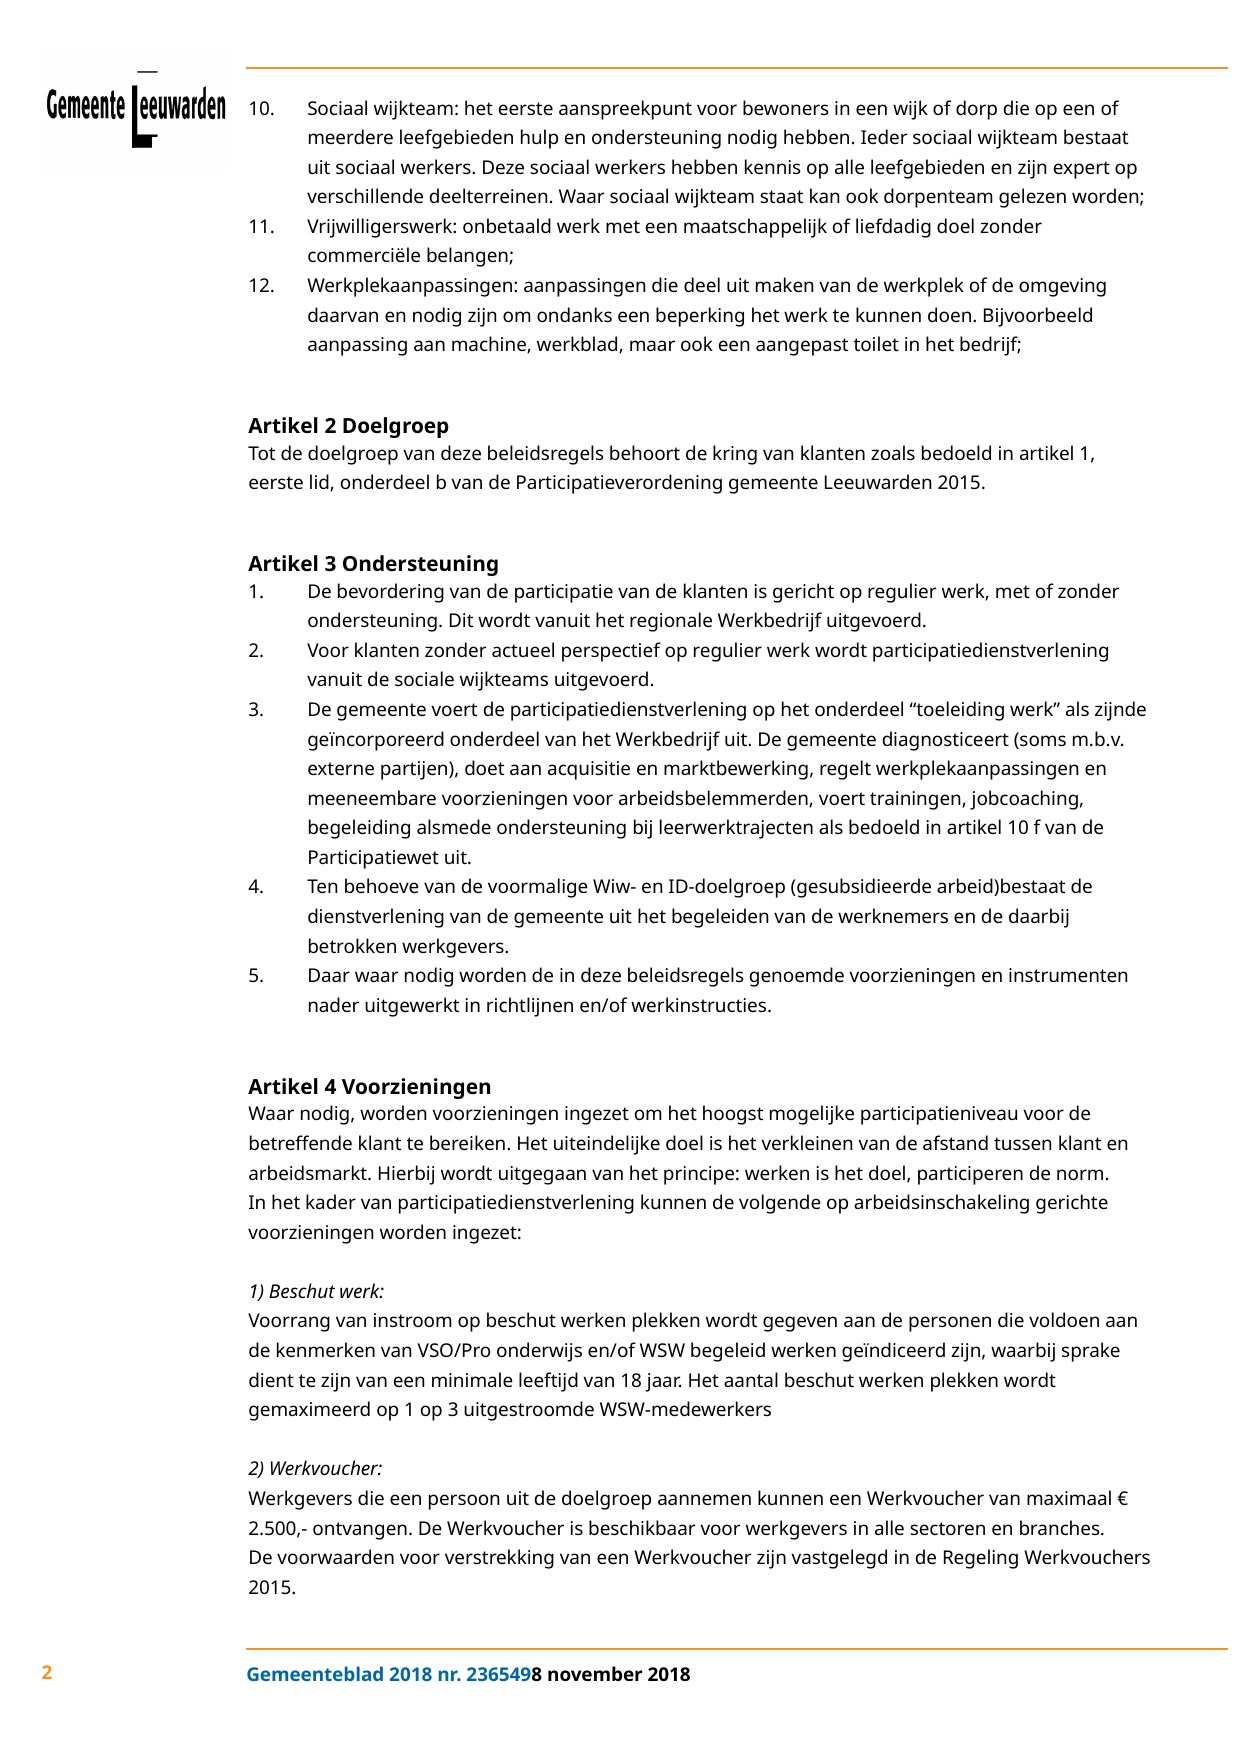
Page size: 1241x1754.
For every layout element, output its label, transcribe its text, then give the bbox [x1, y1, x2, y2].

list Voor klanten zonder actueel perspectief op regulier werk wordt participatiedienstverlening vanuit de sociale wijkteams uitgevoerd. [248, 637, 1152, 692]
list Sociaal wijkteam: het eerste aanspreekpunt voor bewoners in een wijk of dorp die op een of meerdere leefgebieden hulp en ondersteuning nodig hebben. Ieder sociaal wijkteam bestaat uit sociaal werkers. Deze sociaal werkers hebben kennis op alle leefgebieden en zijn expert op verschillende deelterreinen. Waar sociaal wijkteam staat kan ook dorpenteam gelezen worden; [248, 95, 1152, 209]
list Werkplekaanpassingen: aanpassingen die deel uit maken van de werkplek of de omgeving daarvan en nodig zijn om ondanks een beperking het werk te kunnen doen. Bijvoorbeeld aanpassing aan machine, werkblad, maar ook een aangepast toilet in het bedrijf; [248, 272, 1152, 357]
list Ten behoeve van de voormalige Wiw- en ID-doelgroep (gesubsidieerde arbeid)bestaat de dienstverlening van de gemeente uit het begeleiden van de werknemers en de daarbij betrokken werkgevers. [248, 874, 1152, 959]
text De voorwaarden voor verstrekking van een Werkvoucher zijn vastgelegd in de Regeling Werkvouchers 2015. [248, 1544, 1152, 1599]
list De bevordering van de participatie van de klanten is gericht op regulier werk, met of zonder ondersteuning. Dit wordt vanuit het regionale Werkbedrijf uitgevoerd. [248, 578, 1152, 633]
text Artikel 4 Voorzieningen [248, 1072, 1152, 1101]
text Waar nodig, worden voorzieningen ingezet om het hoogst mogelijke participatieniveau voor de betreffende klant te bereiken. Het uiteindelijke doel is het verkleinen van de afstand tussen klant en arbeidsmarkt. Hierbij wordt uitgegaan van het principe: werken is het doel, participeren de norm. [248, 1101, 1152, 1185]
list De gemeente voert de participatiedienstverlening op het onderdeel “toeleiding werk” als zijnde geïncorporeerd onderdeel van het Werkbedrijf uit. De gemeente diagnosticeert (soms m.b.v. externe partijen), doet aan acquisitie en marktbewerking, regelt werkplekaanpassingen en meeneembare voorzieningen voor arbeidsbelemmerden, voert trainingen, jobcoaching, begeleiding alsmede ondersteuning bij leerwerktrajecten als bedoeld in artikel 10 f van de Participatiewet uit. [248, 696, 1152, 870]
text Artikel 2 Doelgroep [248, 411, 1152, 440]
picture [41, 47, 231, 172]
list Daar waar nodig worden de in deze beleidsregels genoemde voorzieningen en instrumenten nader uitgewerkt in richtlijnen en/of werkinstructies. [248, 962, 1152, 1018]
text Artikel 3 Ondersteuning [248, 549, 1152, 578]
text Voorrang van instroom op beschut werken plekken wordt gegeven aan de personen die voldoen aan de kenmerken van VSO/Pro onderwijs en/of WSW begeleid werken geïndiceerd zijn, waarbij sprake dient te zijn van een minimale leeftijd van 18 jaar. Het aantal beschut werken plekken wordt gemaximeerd op 1 op 3 uitgestroomde WSW-medewerkers [248, 1308, 1152, 1422]
text In het kader van participatiedienstverlening kunnen de volgende op arbeidsinschakeling gerichte voorzieningen worden ingezet: [248, 1189, 1152, 1244]
list Vrijwilligerswerk: onbetaald werk met een maatschappelijk of liefdadig doel zonder commerciële belangen; [248, 213, 1152, 268]
text 1) Beschut werk: [248, 1278, 1152, 1304]
text Werkgevers die een persoon uit de doelgroep aannemen kunnen een Werkvoucher van maximaal € 2.500,- ontvangen. De Werkvoucher is beschikbaar voor werkgevers in alle sectoren en branches. [248, 1485, 1152, 1540]
text Tot de doelgroep van deze beleidsregels behoort de kring van klanten zoals bedoeld in artikel 1, eerste lid, onderdeel b van de Participatieverordening gemeente Leeuwarden 2015. [248, 440, 1152, 495]
text 2) Werkvoucher: [248, 1456, 1152, 1481]
